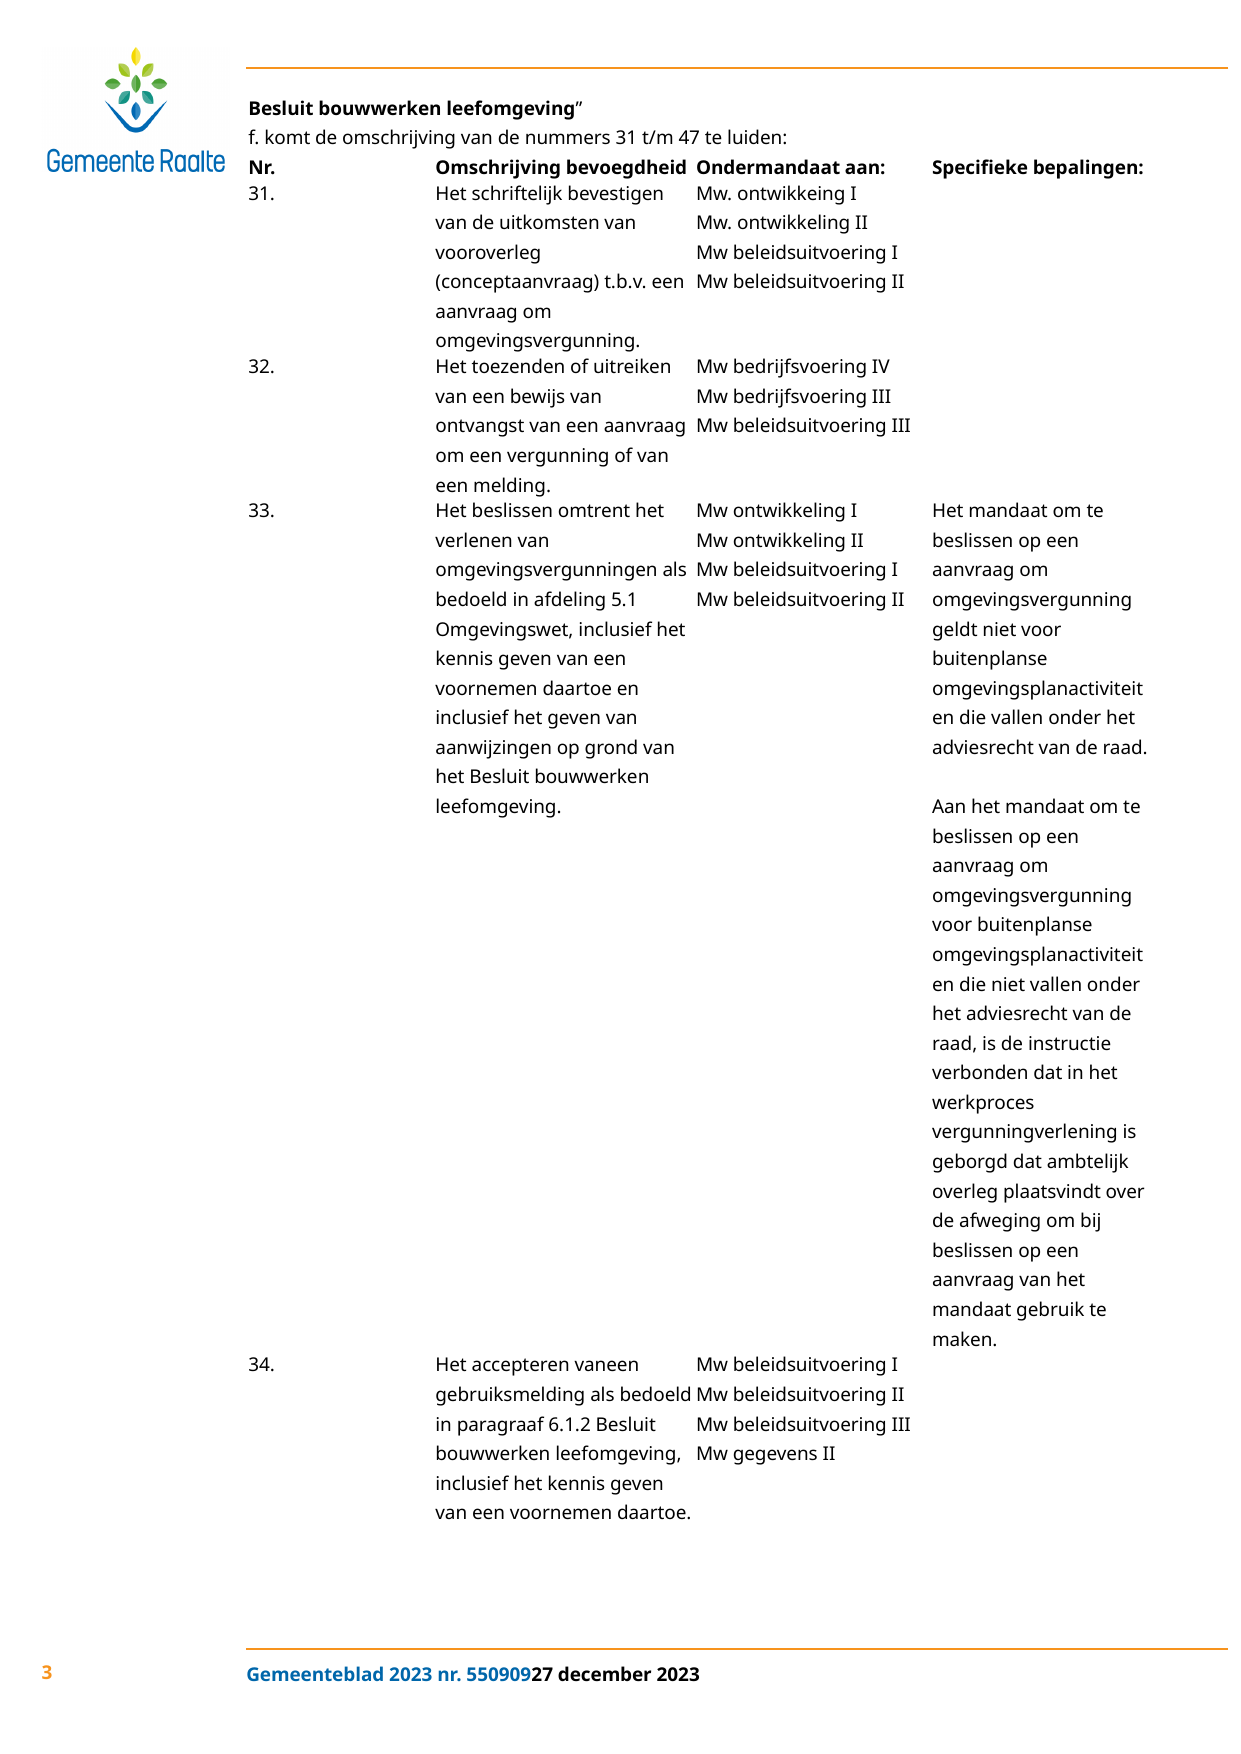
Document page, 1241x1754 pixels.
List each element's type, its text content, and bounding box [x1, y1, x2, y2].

table_cell [932, 1352, 1152, 1525]
table_cell Mw. ontwikkeing I Mw. ontwikkeling II Mw beleidsuitvoering I Mw beleidsuitvoering II [696, 180, 932, 353]
text Besluit bouwwerken leefomgeving” [248, 95, 1152, 121]
table_cell Het accepteren vaneen gebruiksmelding als bedoeld in paragraaf 6.1.2 Besluit bouwwerken leefomgeving, inclusief het kennis geven van een voornemen daartoe. [435, 1352, 696, 1525]
table_cell 31. [248, 180, 435, 353]
table_cell [932, 180, 1152, 353]
picture [41, 47, 231, 172]
table_cell 32. [248, 354, 435, 497]
table_cell Mw bedrijfsvoering IV Mw bedrijfsvoering III Mw beleidsuitvoering III [696, 354, 932, 497]
table_cell 33. [248, 498, 435, 1352]
table_cell Het schriftelijk bevestigen van de uitkomsten van vooroverleg (conceptaanvraag) t.b.v. een aanvraag om omgevingsvergunning. [435, 180, 696, 353]
table_cell Het toezenden of uitreiken van een bewijs van ontvangst van een aanvraag om een vergunning of van een melding. [435, 354, 696, 497]
table_header Nr. [248, 154, 435, 180]
table_header Omschrijving bevoegdheid [435, 154, 696, 180]
table_cell Mw beleidsuitvoering I Mw beleidsuitvoering II Mw beleidsuitvoering III Mw gegevens II [696, 1352, 932, 1525]
table_cell 34. [248, 1352, 435, 1525]
table_cell Mw ontwikkeling I Mw ontwikkeling II Mw beleidsuitvoering I Mw beleidsuitvoering II [696, 498, 932, 1352]
text f. komt de omschrijving van de nummers 31 t/m 47 te luiden: [248, 124, 1152, 150]
table_header Specifieke bepalingen: [932, 154, 1152, 180]
table_cell Het mandaat om te beslissen op een aanvraag om omgevingsvergunning geldt niet voor buitenplanse omgevingsplanactiviteiten die vallen onder het adviesrecht van de raad. Aan het mandaat om te beslissen op een aanvraag om omgevingsvergunning voor buitenplanse omgevingsplanactiviteiten die niet vallen onder het adviesrecht van de raad, is de instructie verbonden dat in het werkproces vergunningverlening is geborgd dat ambtelijk overleg plaatsvindt over de afweging om bij beslissen op een aanvraag van het mandaat gebruik te maken. [932, 498, 1152, 1352]
table_cell [932, 354, 1152, 497]
table_header Ondermandaat aan: [696, 154, 932, 180]
table_cell Het beslissen omtrent het verlenen van omgevingsvergunningen als bedoeld in afdeling 5.1 Omgevingswet, inclusief het kennis geven van een voornemen daartoe en inclusief het geven van aanwijzingen op grond van het Besluit bouwwerken leefomgeving. [435, 498, 696, 1352]
